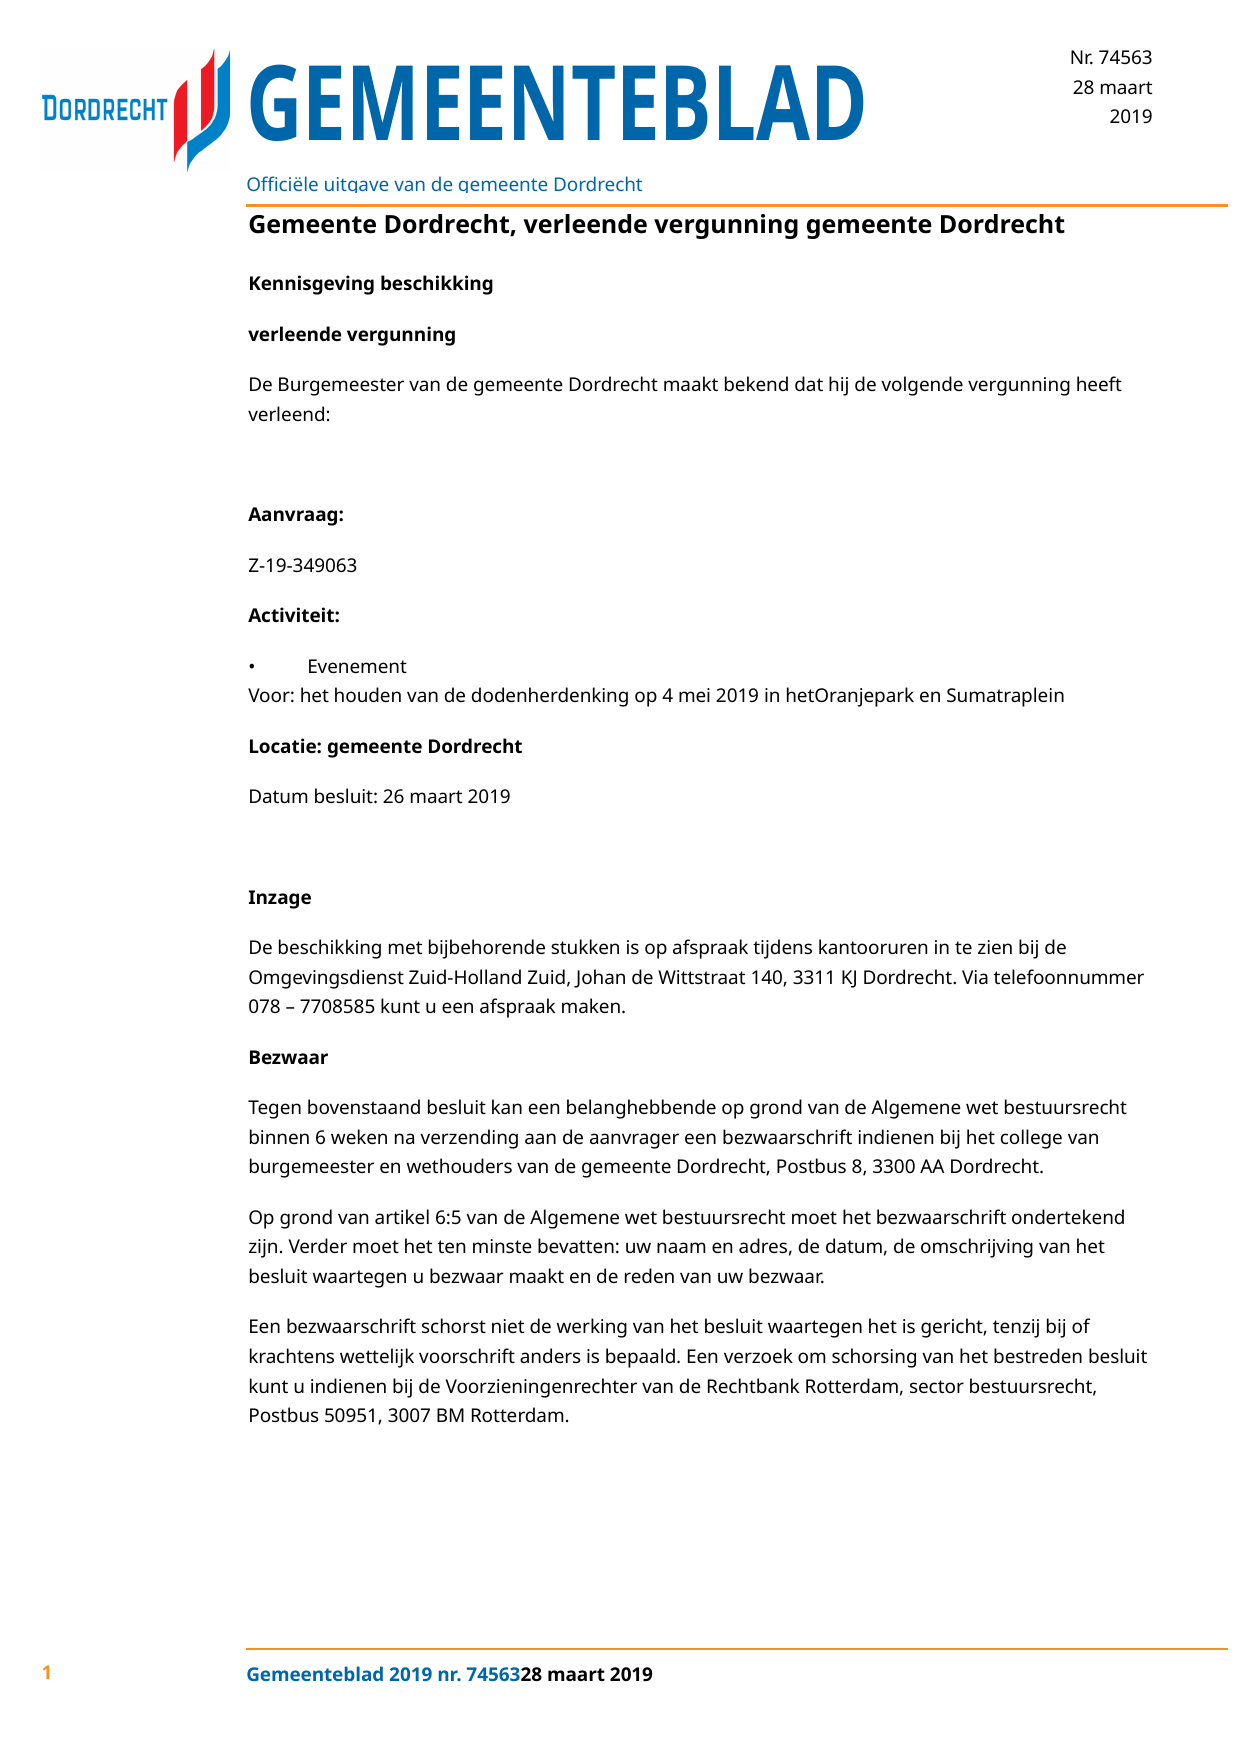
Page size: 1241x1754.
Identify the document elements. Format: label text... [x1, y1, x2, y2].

text Gemeente Dordrecht, verleende vergunning gemeente Dordrecht [248, 207, 1152, 241]
text Een bezwaarschrift schorst niet de werking van het besluit waartegen het is gericht, tenzij bij of krachtens wettelijk voorschrift anders is bepaald. Een verzoek om schorsing van het bestreden besluit kunt u indienen bij de Voorzieningenrechter van de Rechtbank Rotterdam, sector bestuursrecht, Postbus 50951, 3007 BM Rotterdam. [248, 1314, 1152, 1428]
text Kennisgeving beschikking [248, 270, 1152, 296]
text Op grond van artikel 6:5 van de Algemene wet bestuursrecht moet het bezwaarschrift ondertekend zijn. Verder moet het ten minste bevatten: uw naam en adres, de datum, de omschrijving van het besluit waartegen u bezwaar maakt en de reden van uw bezwaar. [248, 1204, 1152, 1289]
text De Burgemeester van de gemeente Dordrecht maakt bekend dat hij de volgende vergunning heeft verleend: [248, 371, 1152, 426]
text Tegen bovenstaand besluit kan een belanghebbende op grond van de Algemene wet bestuursrecht binnen 6 weken na verzending aan de aanvrager een bezwaarschrift indienen bij het college van burgemeester en wethouders van de gemeente Dordrecht, Postbus 8, 3300 AA Dordrecht. [248, 1094, 1152, 1179]
text Z-19-349063 [248, 552, 1152, 578]
list Evenement [248, 653, 1152, 678]
text Voor: het houden van de dodenherdenking op 4 mei 2019 in hetOranjepark en Sumatraplein [248, 682, 1152, 708]
picture [41, 47, 231, 172]
text Locatie: gemeente Dordrecht [248, 733, 1152, 758]
text Bezwaar [248, 1044, 1152, 1070]
text De beschikking met bijbehorende stukken is op afspraak tijdens kantooruren in te zien bij de Omgevingsdienst Zuid-Holland Zuid, Johan de Wittstraat 140, 3311 KJ Dordrecht. Via telefoonnummer 078 – 7708585 kunt u een afspraak maken. [248, 934, 1152, 1019]
text Aanvraag: [248, 502, 1152, 527]
text Inzage [248, 884, 1152, 910]
text Datum besluit: 26 maart 2019 [248, 783, 1152, 809]
text Activiteit: [248, 602, 1152, 628]
text verleende vergunning [248, 321, 1152, 346]
